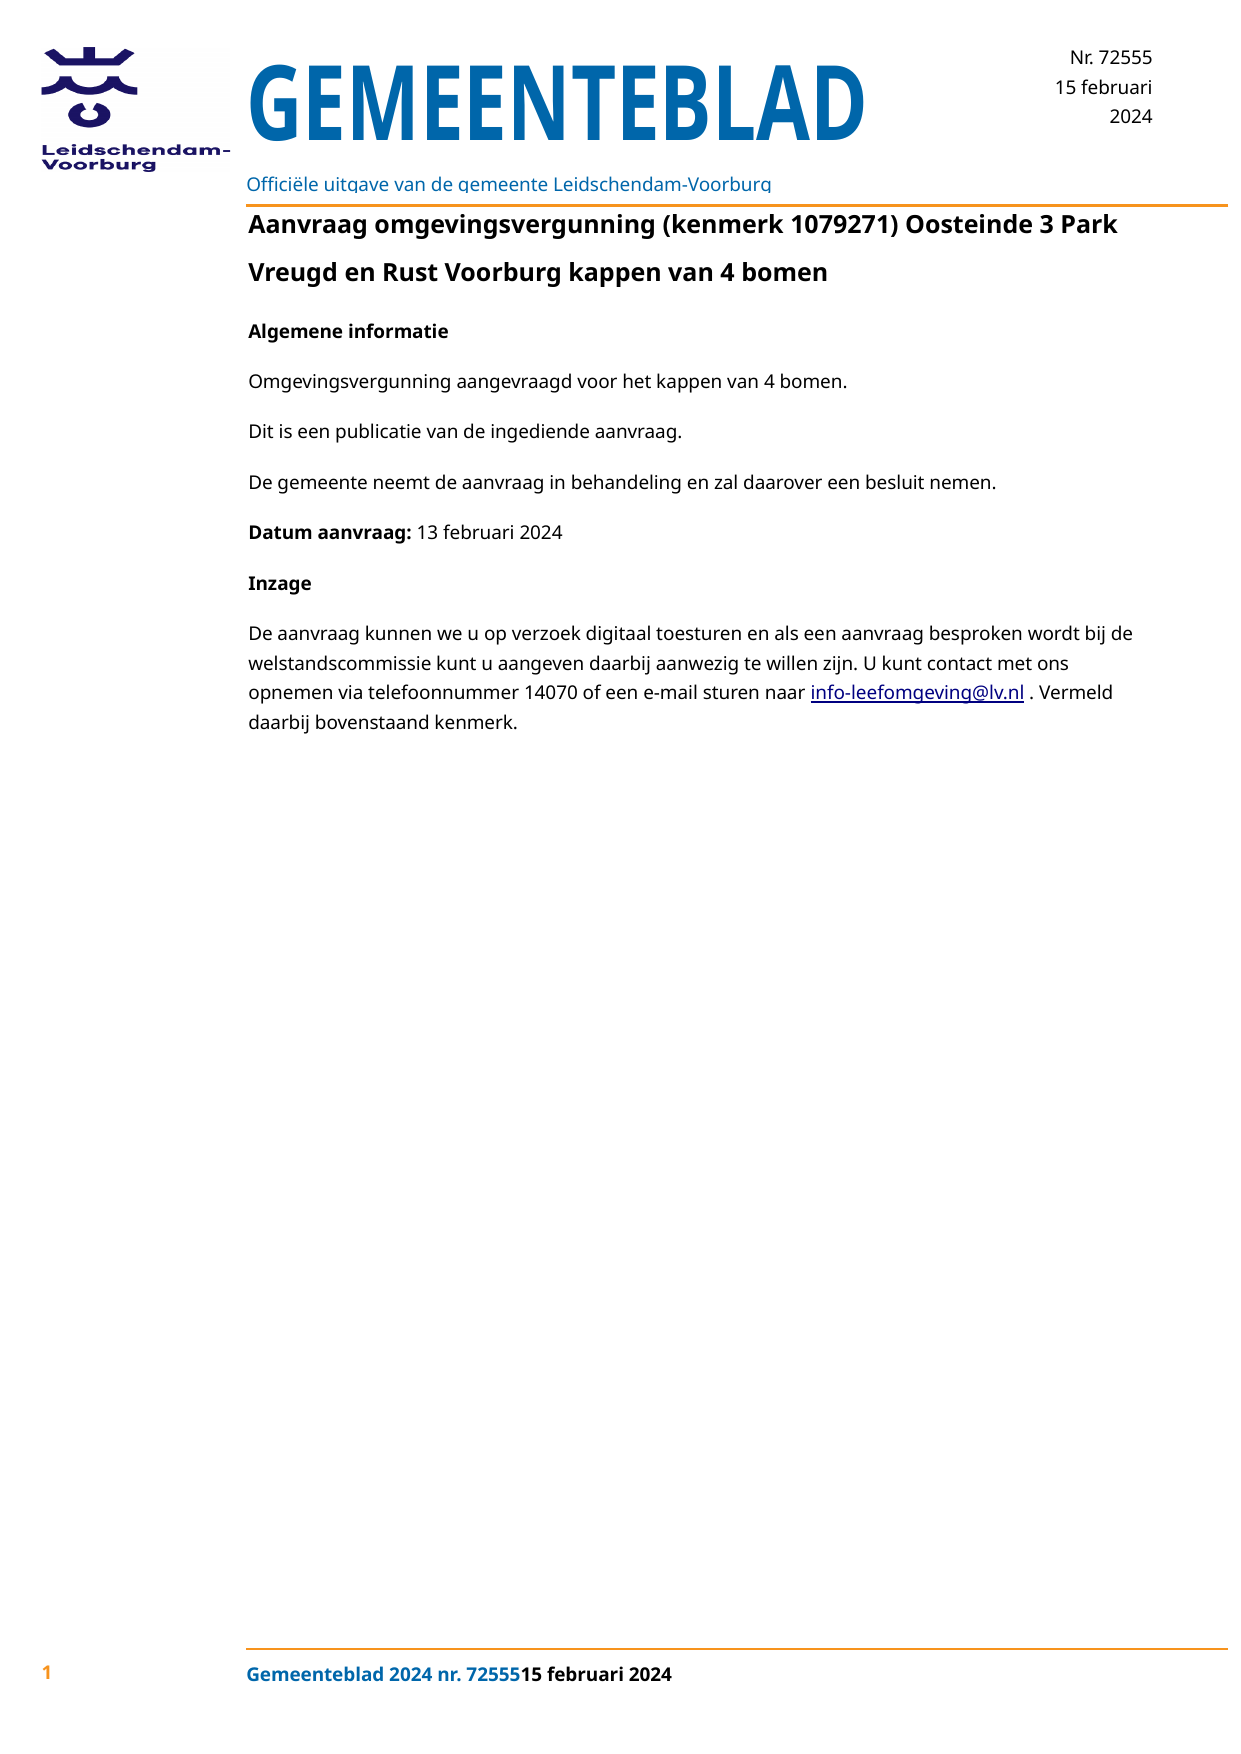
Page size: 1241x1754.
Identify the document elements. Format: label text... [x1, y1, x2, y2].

picture [41, 47, 231, 172]
text Dit is een publicatie van de ingediende aanvraag. [248, 419, 1152, 444]
text Omgevingsvergunning aangevraagd voor het kappen van 4 bomen. [248, 368, 1152, 394]
text De aanvraag kunnen we u op verzoek digitaal toesturen en als een aanvraag besproken wordt bij de welstandscommissie kunt u aangeven daarbij aanwezig te willen zijn. U kunt contact met ons opnemen via telefoonnummer 14070 of een e-mail sturen naar info-leefomgeving@lv.nl . Vermeld daarbij bovenstaand kenmerk. [248, 620, 1152, 735]
text De gemeente neemt de aanvraag in behandeling en zal daarover een besluit nemen. [248, 469, 1152, 495]
text Inzage [248, 570, 1152, 596]
text Datum aanvraag: 13 februari 2024 [248, 519, 1152, 545]
text Aanvraag omgevingsvergunning (kenmerk 1079271) Oosteinde 3 Park Vreugd en Rust Voorburg kappen van 4 bomen [248, 207, 1152, 288]
text Algemene informatie [248, 318, 1152, 344]
